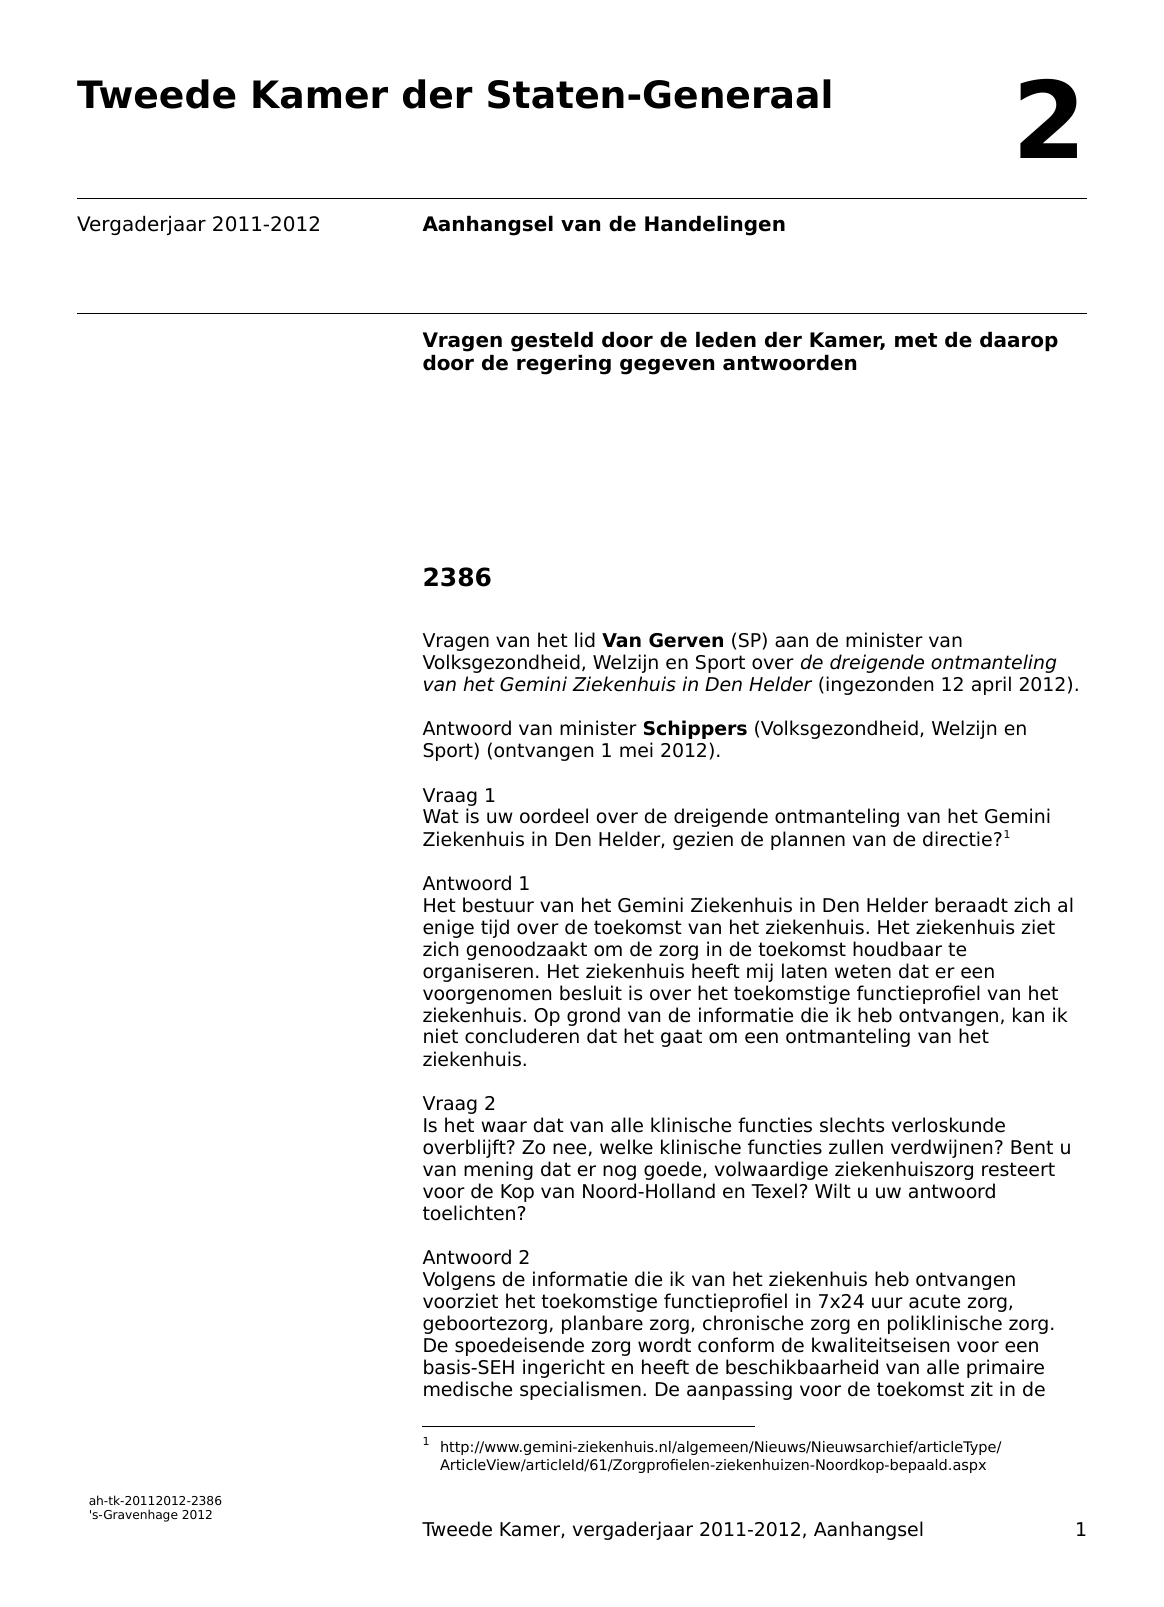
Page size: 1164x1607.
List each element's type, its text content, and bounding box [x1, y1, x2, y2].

text Het bestuur van het Gemini Ziekenhuis in Den Helder beraadt zich al enige tijd over de toekomst van het ziekenhuis. Het ziekenhuis ziet zich genoodzaakt om de zorg in de toekomst houdbaar te organiseren. Het ziekenhuis heeft mij laten weten dat er een voorgenomen besluit is over het toekomstige functieprofiel van het ziekenhuis. Op grond van de informatie die ik heb ontvangen, kan ik niet concluderen dat het gaat om een ontmanteling van het ziekenhuis. [422, 894, 1087, 1070]
text Vraag 2 [422, 1093, 1087, 1114]
table_cell Aanhangsel van de Handelingen [422, 199, 1087, 313]
text Antwoord van minister Schippers (Volksgezondheid, Welzijn en Sport) (ontvangen 1 mei 2012). [422, 718, 1087, 762]
text http://www.gemini-ziekenhuis.nl/algemeen/Nieuws/Nieuwsarchief/articleType/ArticleView/articleId/61/Zorgprofielen-ziekenhuizen-Noordkop-bepaald.aspx [422, 1435, 1087, 1474]
text Is het waar dat van alle klinische functies slechts verloskunde overblijft? Zo nee, welke klinische functies zullen verdwijnen? Bent u van mening dat er nog goede, volwaardige ziekenhuiszorg resteert voor de Kop van Noord-Holland en Texel? Wilt u uw antwoord toelichten? [422, 1114, 1087, 1224]
text Volgens de informatie die ik van het ziekenhuis heb ontvangen voorziet het toekomstige functieprofiel in 7x24 uur acute zorg, geboortezorg, planbare zorg, chronische zorg en poliklinische zorg. De spoedeisende zorg wordt conform de kwaliteitseisen voor een basis-SEH ingericht en heeft de beschikbaarheid van alle primaire medische specialismen. De aanpassing voor de toekomst zit in de [422, 1269, 1087, 1401]
text Wat is uw oordeel over de dreigende ontmanteling van het Gemini Ziekenhuis in Den Helder, gezien de plannen van de directie? [422, 806, 1087, 850]
table_cell Vergaderjaar 2011-2012 [77, 199, 422, 313]
table_header Tweede Kamer der Staten-Generaal [77, 59, 886, 198]
text Vragen van het lid Van Gerven (SP) aan de minister van Volksgezondheid, Welzijn en Sport over de dreigende ontmanteling van het Gemini Ziekenhuis in Den Helder (ingezonden 12 april 2012). [422, 630, 1087, 696]
text 2386 [422, 563, 1087, 592]
text Vraag 1 [422, 784, 1087, 806]
text ah-tk-20112012-2386 [88, 1494, 323, 1508]
table_cell Vragen gesteld door de leden der Kamer, met de daarop door de regering gegeven antwoorden [422, 314, 1087, 375]
table_cell [77, 314, 422, 375]
text 's-Gravenhage 2012 [88, 1508, 323, 1522]
text Antwoord 2 [422, 1247, 1087, 1269]
text Antwoord 1 [422, 873, 1087, 894]
table_header 2 [886, 59, 1087, 198]
